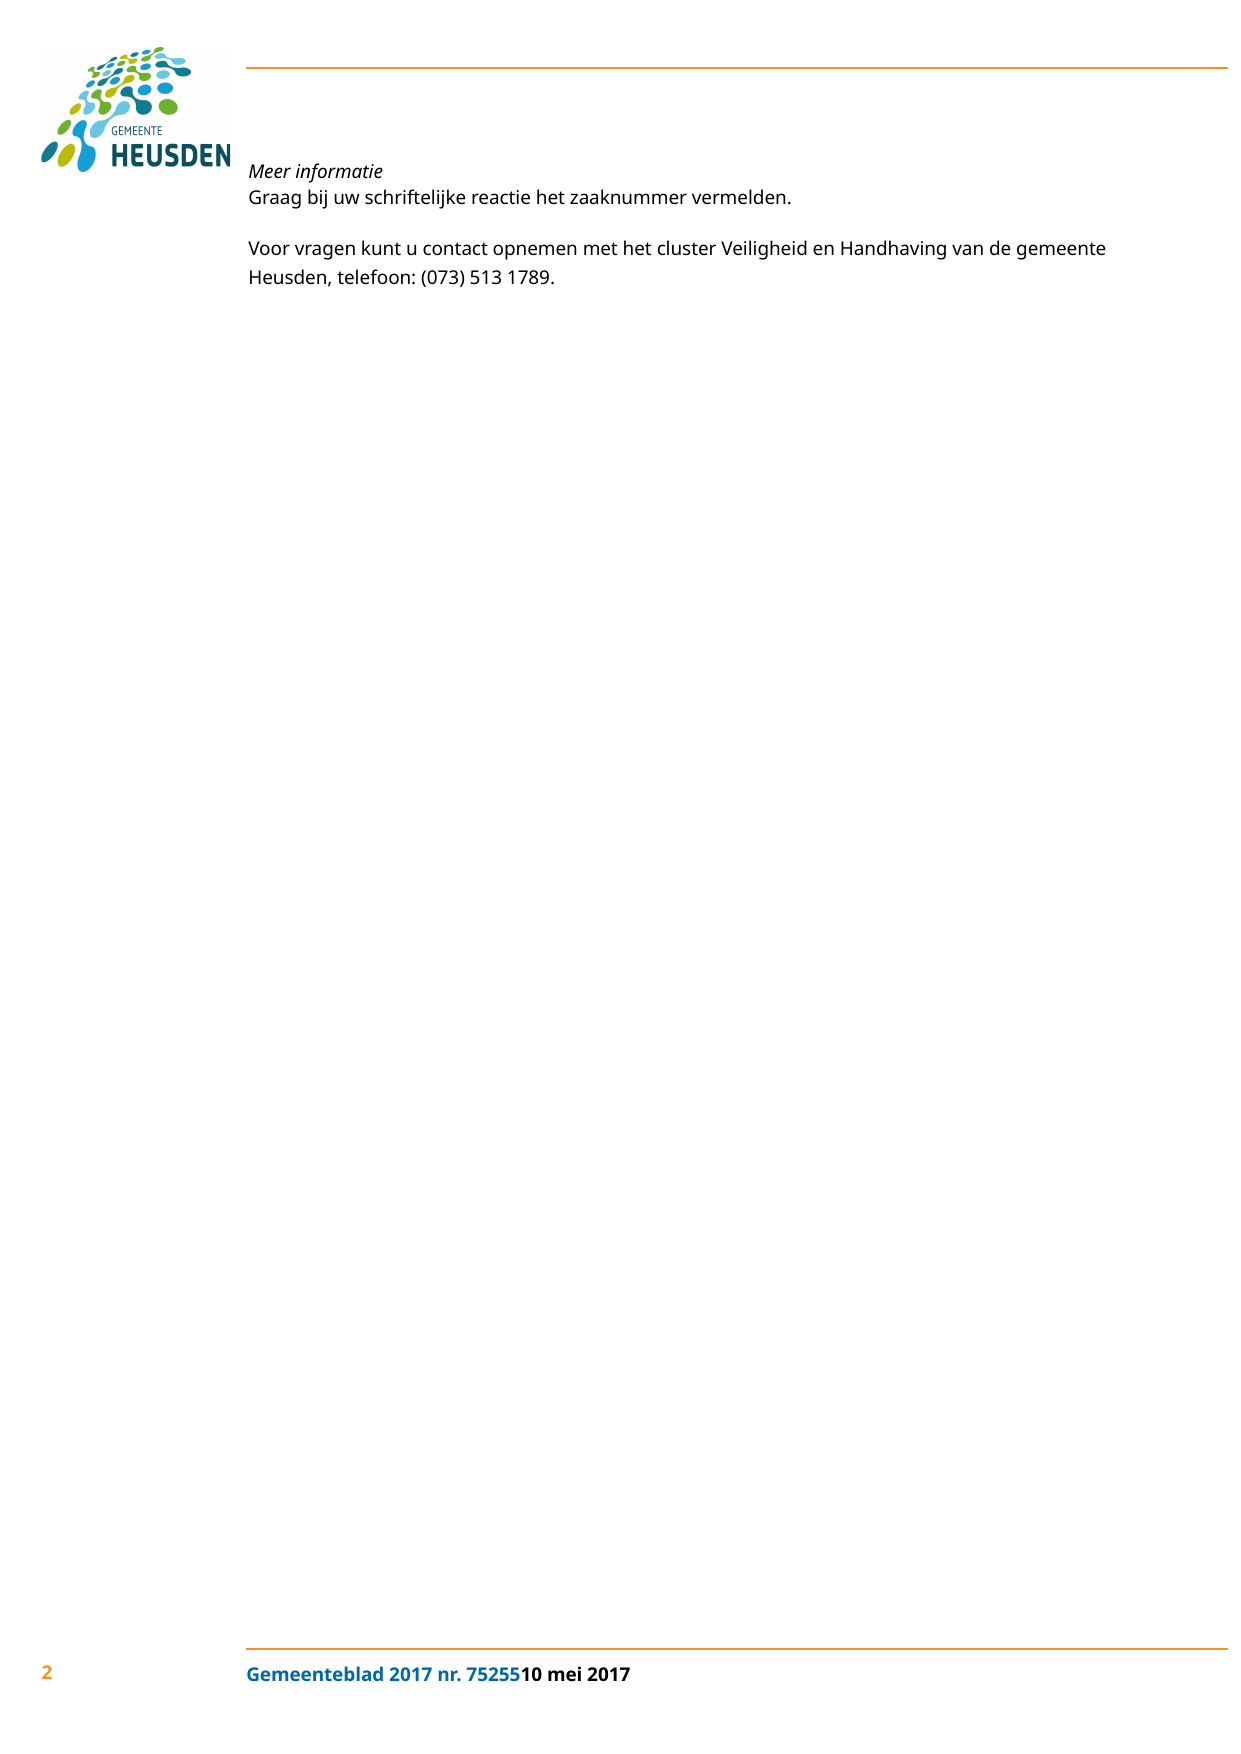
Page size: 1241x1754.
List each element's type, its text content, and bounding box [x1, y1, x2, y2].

picture [41, 47, 231, 172]
text Graag bij uw schriftelijke reactie het zaaknummer vermelden. [248, 184, 1152, 210]
text Meer informatie [248, 159, 1152, 184]
text Voor vragen kunt u contact opnemen met het cluster Veiligheid en Handhaving van de gemeente Heusden, telefoon: (073) 513 1789. [248, 235, 1152, 290]
